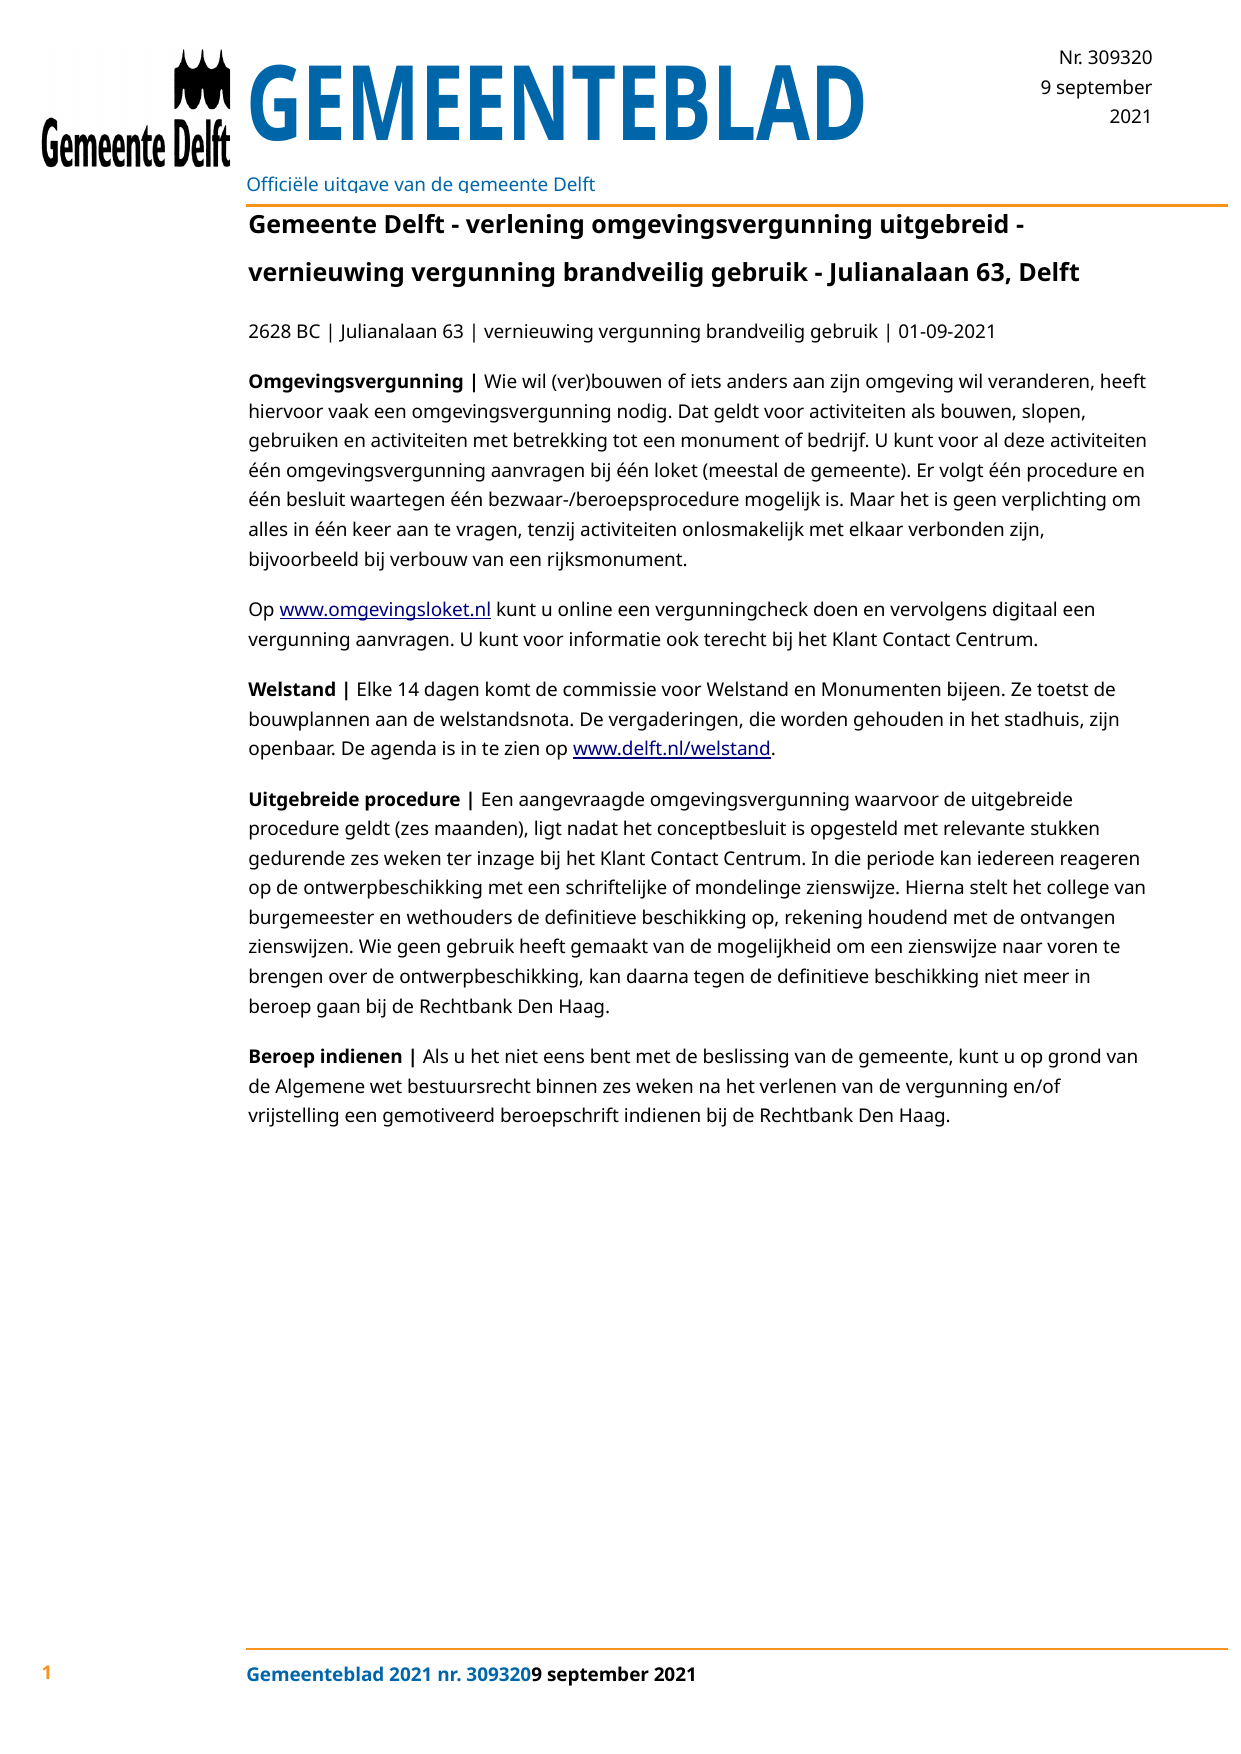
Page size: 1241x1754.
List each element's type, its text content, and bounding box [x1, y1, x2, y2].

text 2628 BC | Julianalaan 63 | vernieuwing vergunning brandveilig gebruik | 01-09-2021 [248, 318, 1152, 344]
text Gemeente Delft - verlening omgevingsvergunning uitgebreid - vernieuwing vergunning brandveilig gebruik - Julianalaan 63, Delft [248, 207, 1152, 288]
text Omgevingsvergunning | Wie wil (ver)bouwen of iets anders aan zijn omgeving wil veranderen, heeft hiervoor vaak een omgevingsvergunning nodig. Dat geldt voor activiteiten als bouwen, slopen, gebruiken en activiteiten met betrekking tot een monument of bedrijf. U kunt voor al deze activiteiten één omgevingsvergunning aanvragen bij één loket (meestal de gemeente). Er volgt één procedure en één besluit waartegen één bezwaar-/beroepsprocedure mogelijk is. Maar het is geen verplichting om alles in één keer aan te vragen, tenzij activiteiten onlosmakelijk met elkaar verbonden zijn, bijvoorbeeld bij verbouw van een rijksmonument. [248, 368, 1152, 572]
text Welstand | Elke 14 dagen komt de commissie voor Welstand en Monumenten bijeen. Ze toetst de bouwplannen aan de welstandsnota. De vergaderingen, die worden gehouden in het stadhuis, zijn openbaar. De agenda is in te zien op www.delft.nl/welstand. [248, 676, 1152, 761]
text Op www.omgevingsloket.nl kunt u online een vergunningcheck doen en vervolgens digitaal een vergunning aanvragen. U kunt voor informatie ook terecht bij het Klant Contact Centrum. [248, 596, 1152, 652]
picture [41, 47, 231, 172]
text Uitgebreide procedure | Een aangevraagde omgevingsvergunning waarvoor de uitgebreide procedure geldt (zes maanden), ligt nadat het conceptbesluit is opgesteld met relevante stukken gedurende zes weken ter inzage bij het Klant Contact Centrum. In die periode kan iedereen reageren op de ontwerpbeschikking met een schriftelijke of mondelinge zienswijze. Hierna stelt het college van burgemeester en wethouders de definitieve beschikking op, rekening houdend met de ontvangen zienswijzen. Wie geen gebruik heeft gemaakt van de mogelijkheid om een zienswijze naar voren te brengen over de ontwerpbeschikking, kan daarna tegen de definitieve beschikking niet meer in beroep gaan bij de Rechtbank Den Haag. [248, 786, 1152, 1019]
text Beroep indienen | Als u het niet eens bent met de beslissing van de gemeente, kunt u op grond van de Algemene wet bestuursrecht binnen zes weken na het verlenen van de vergunning en/of vrijstelling een gemotiveerd beroepschrift indienen bij de Rechtbank Den Haag. [248, 1043, 1152, 1128]
